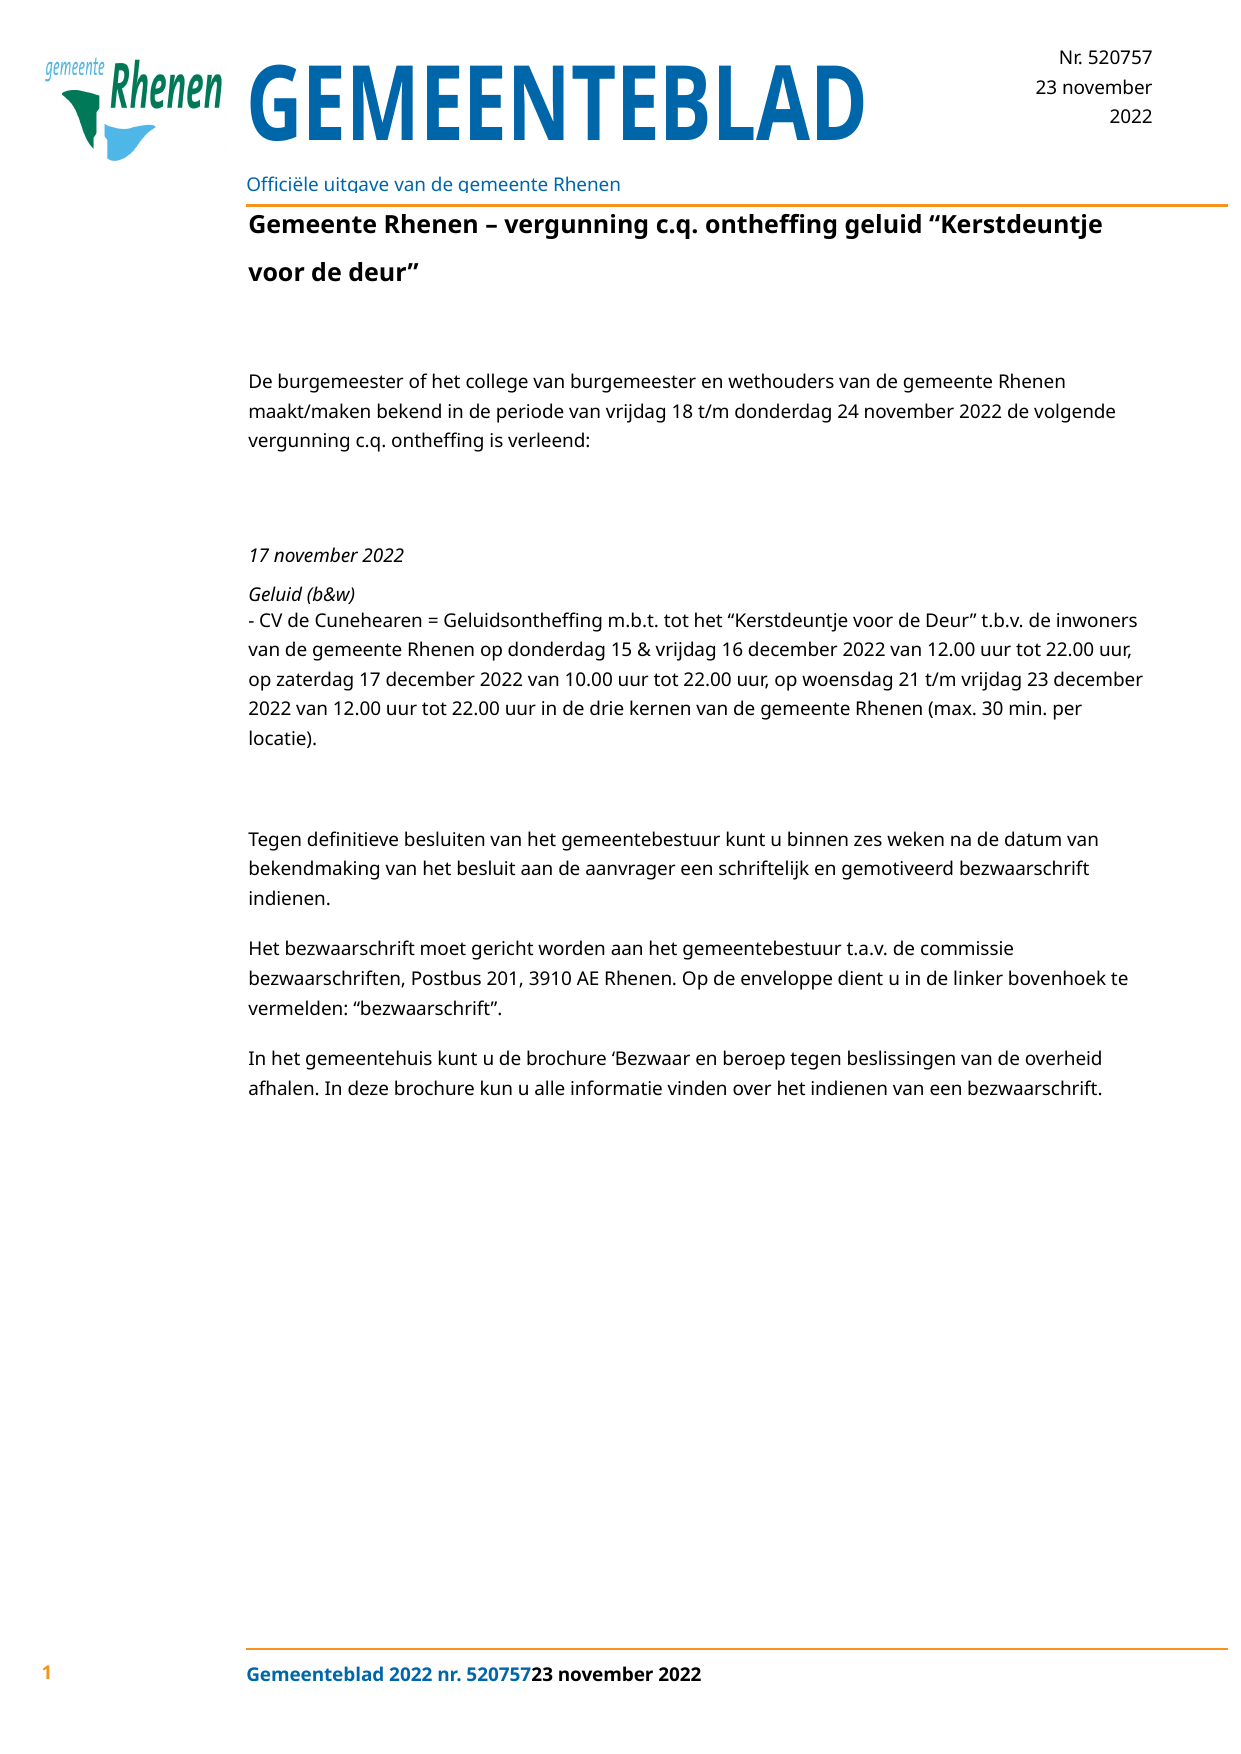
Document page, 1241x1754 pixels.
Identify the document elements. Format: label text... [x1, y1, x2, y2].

text Het bezwaarschrift moet gericht worden aan het gemeentebestuur t.a.v. de commissie bezwaarschriften, Postbus 201, 3910 AE Rhenen. Op de enveloppe dient u in de linker bovenhoek te vermelden: “bezwaarschrift”. [248, 936, 1152, 1021]
text - CV de Cunehearen = Geluidsontheffing m.b.t. tot het “Kerstdeuntje voor de Deur” t.b.v. de inwoners van de gemeente Rhenen op donderdag 15 & vrijdag 16 december 2022 van 12.00 uur tot 22.00 uur, op zaterdag 17 december 2022 van 10.00 uur tot 22.00 uur, op woensdag 21 t/m vrijdag 23 december 2022 van 12.00 uur tot 22.00 uur in de drie kernen van de gemeente Rhenen (max. 30 min. per locatie). [248, 607, 1152, 751]
picture [41, 47, 231, 172]
text In het gemeentehuis kunt u de brochure ‘Bezwaar en beroep tegen beslissingen van de overheid afhalen. In deze brochure kun u alle informatie vinden over het indienen van een bezwaarschrift. [248, 1045, 1152, 1101]
text 17 november 2022 [248, 542, 1152, 568]
text Tegen definitieve besluiten van het gemeentebestuur kunt u binnen zes weken na de datum van bekendmaking van het besluit aan de aanvrager een schriftelijk en gemotiveerd bezwaarschrift indienen. [248, 826, 1152, 911]
text De burgemeester of het college van burgemeester en wethouders van de gemeente Rhenen maakt/maken bekend in de periode van vrijdag 18 t/m donderdag 24 november 2022 de volgende vergunning c.q. ontheffing is verleend: [248, 368, 1152, 453]
text Geluid (b&w) [248, 581, 1152, 607]
text Gemeente Rhenen – vergunning c.q. ontheffing geluid “Kerstdeuntje voor de deur” [248, 207, 1152, 288]
